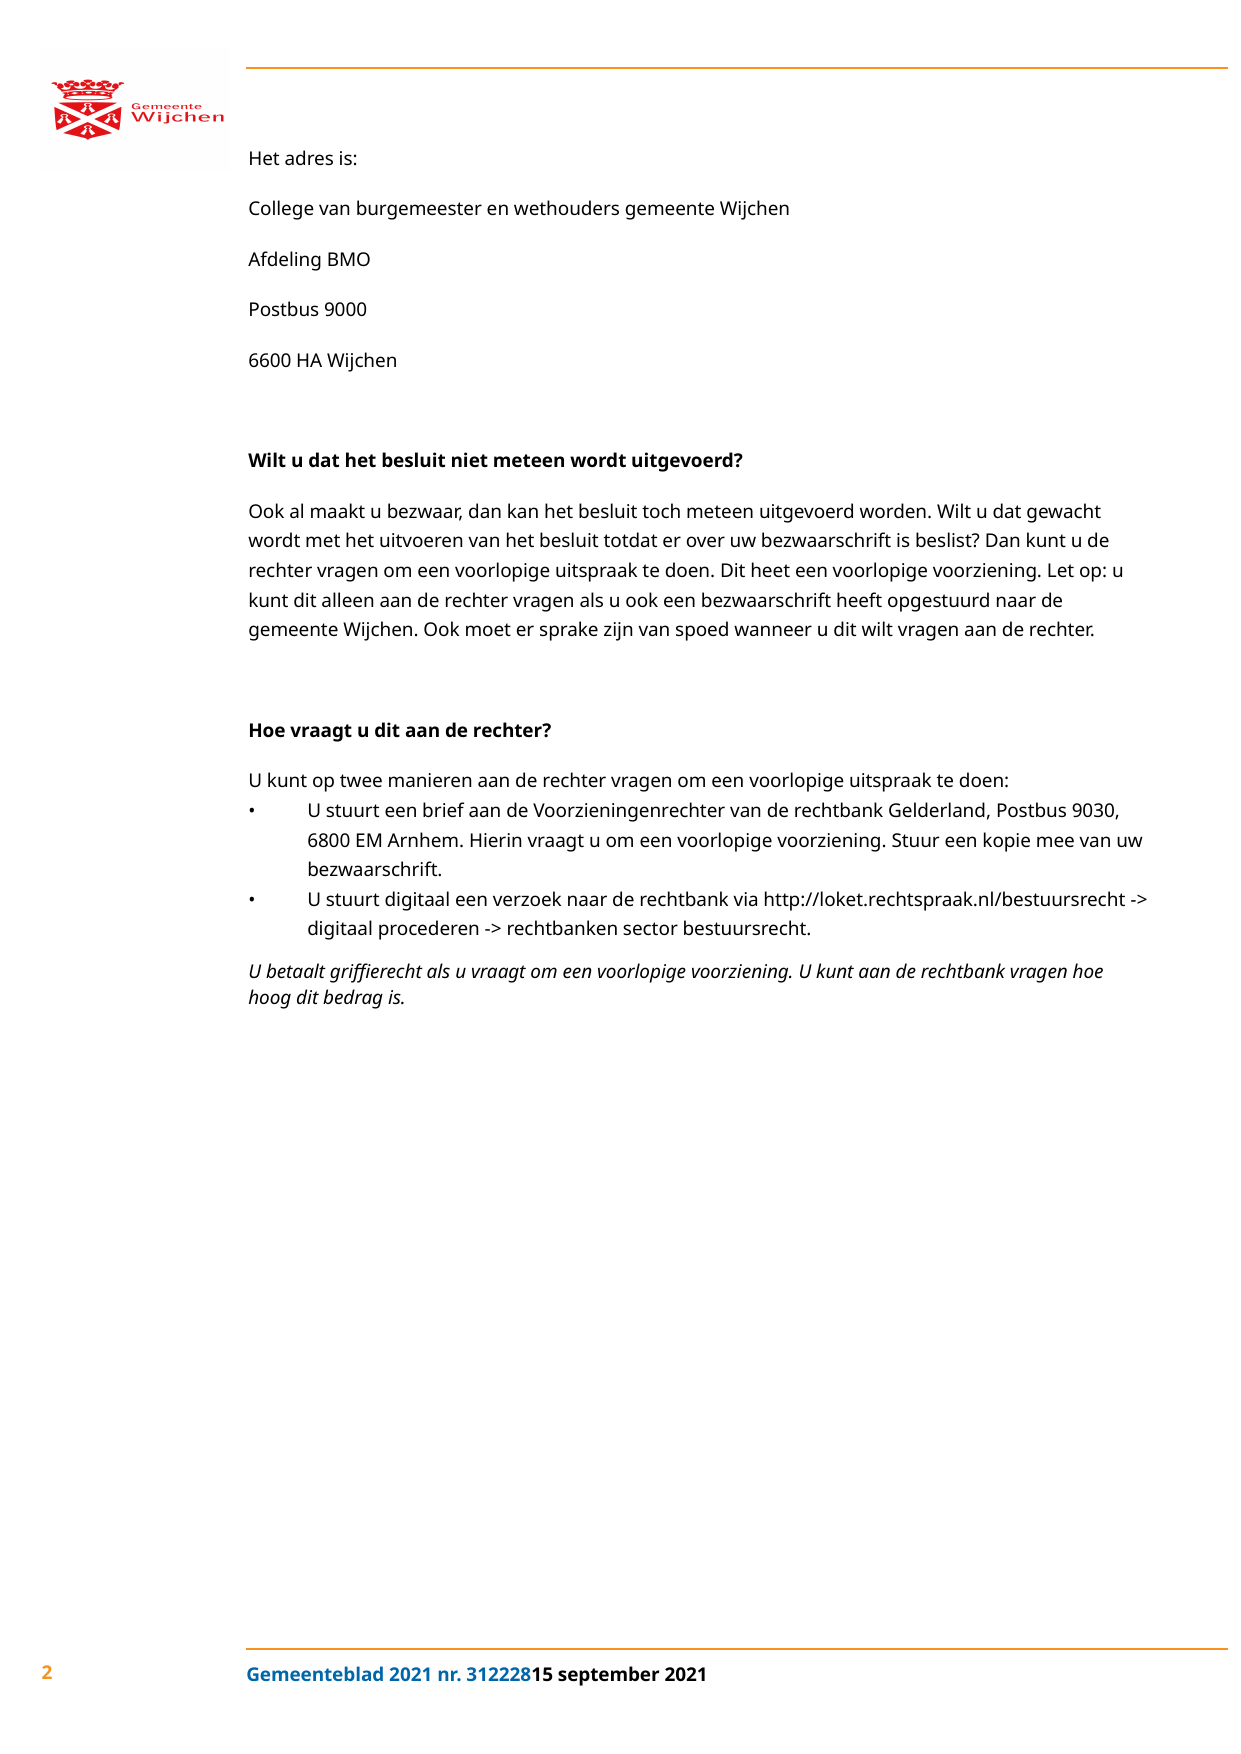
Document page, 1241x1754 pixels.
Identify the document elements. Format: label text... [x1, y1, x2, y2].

text Afdeling BMO [248, 246, 1152, 272]
text College van burgemeester en wethouders gemeente Wijchen [248, 196, 1152, 221]
text U betaalt griffierecht als u vraagt om een voorlopige voorziening. U kunt aan de rechtbank vragen hoe hoog dit bedrag is. [248, 959, 1152, 1010]
list U stuurt digitaal een verzoek naar de rechtbank via http://loket.rechtspraak.nl/bestuursrecht -> digitaal procederen -> rechtbanken sector bestuursrecht. [248, 886, 1152, 941]
list U stuurt een brief aan de Voorzieningenrechter van de rechtbank Gelderland, Postbus 9030, 6800 EM Arnhem. Hierin vraagt u om een voorlopige voorziening. Stuur een kopie mee van uw bezwaarschrift. [248, 797, 1152, 882]
text Ook al maakt u bezwaar, dan kan het besluit toch meteen uitgevoerd worden. Wilt u dat gewacht wordt met het uitvoeren van het besluit totdat er over uw bezwaarschrift is beslist? Dan kunt u de rechter vragen om een voorlopige uitspraak te doen. Dit heet een voorlopige voorziening. Let op: u kunt dit alleen aan de rechter vragen als u ook een bezwaarschrift heeft opgestuurd naar de gemeente Wijchen. Ook moet er sprake zijn van spoed wanneer u dit wilt vragen aan de rechter. [248, 498, 1152, 642]
picture [41, 47, 231, 172]
text Wilt u dat het besluit niet meteen wordt uitgevoerd? [248, 448, 1152, 473]
text 6600 HA Wijchen [248, 347, 1152, 373]
text Het adres is: [248, 145, 1152, 171]
text U kunt op twee manieren aan de rechter vragen om een voorlopige uitspraak te doen: [248, 768, 1152, 793]
text Postbus 9000 [248, 296, 1152, 322]
text Hoe vraagt u dit aan de rechter? [248, 717, 1152, 743]
